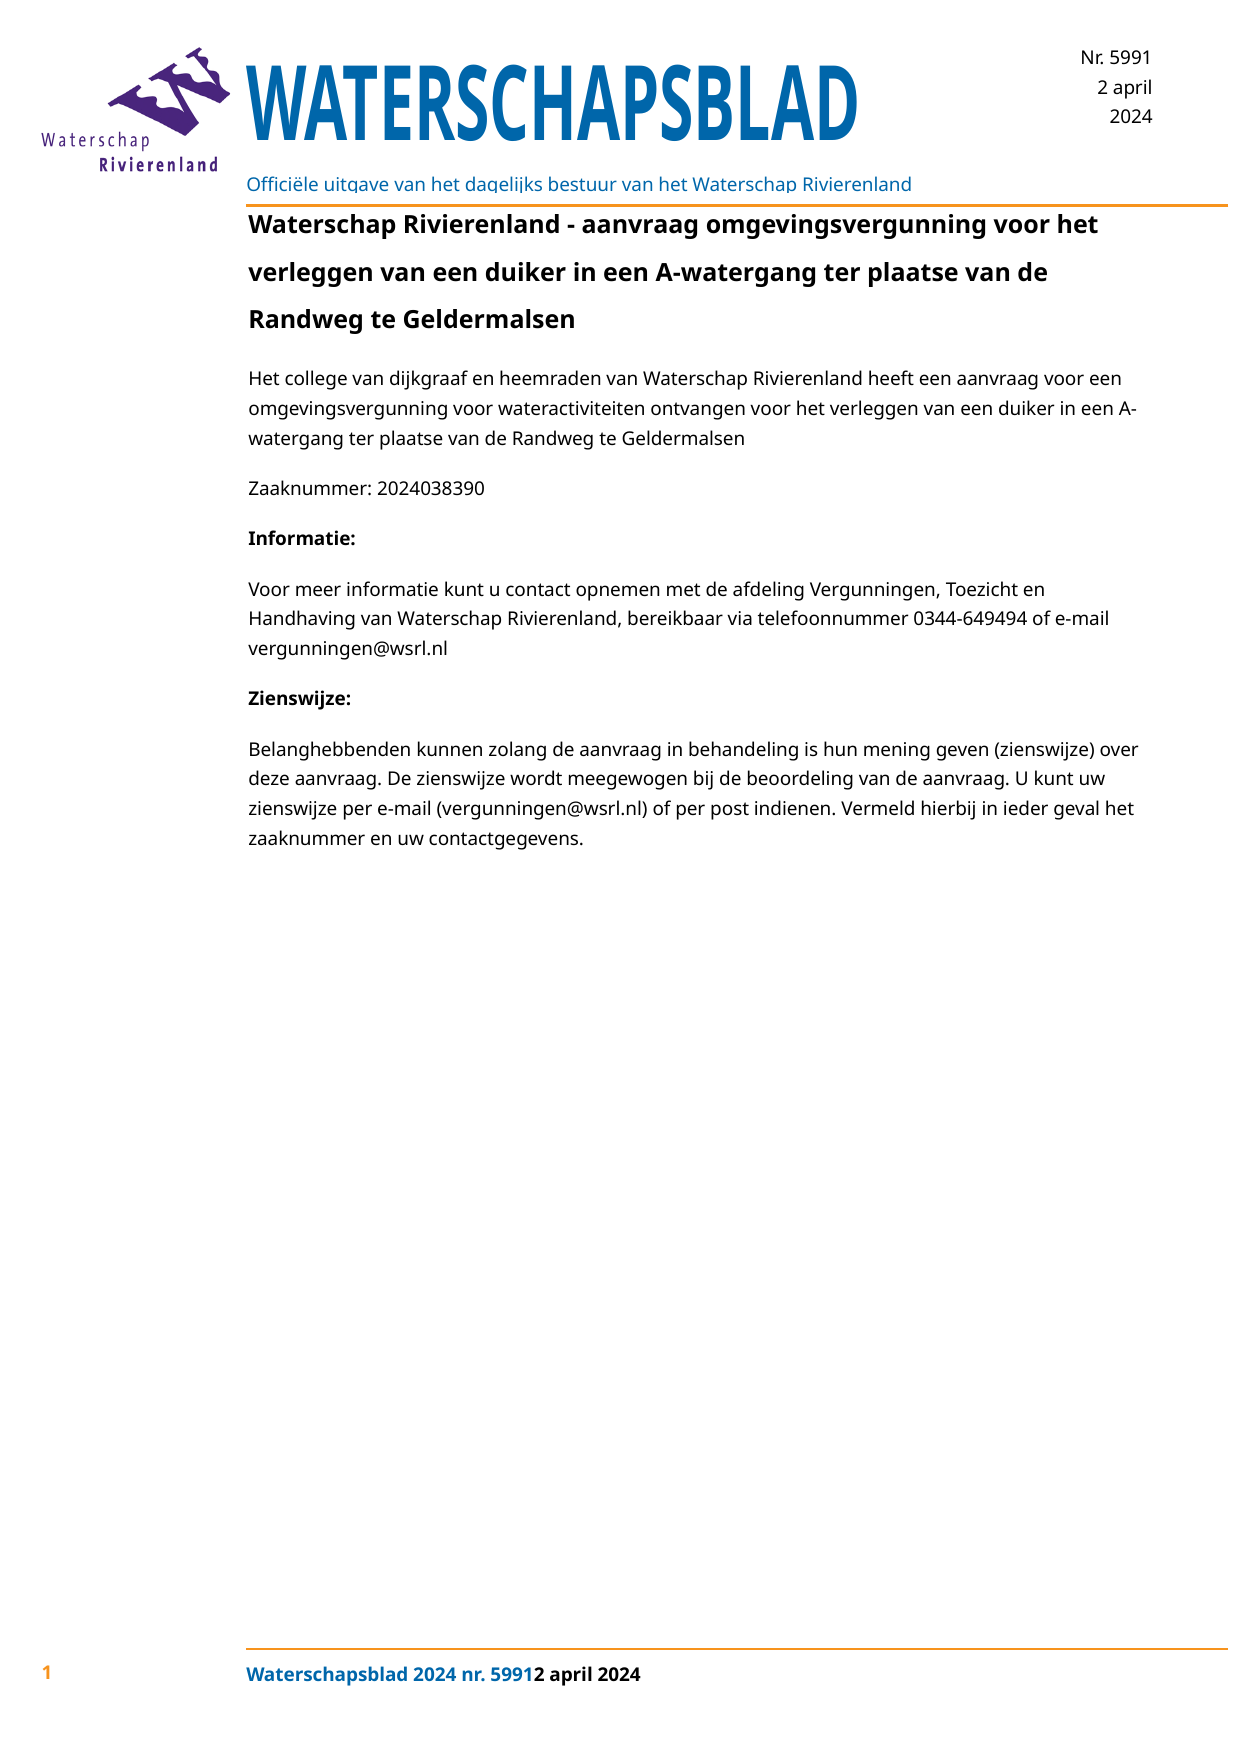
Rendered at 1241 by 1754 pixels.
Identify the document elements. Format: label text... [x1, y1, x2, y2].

text Informatie: [248, 526, 1152, 551]
text Zaaknummer: 2024038390 [248, 475, 1152, 501]
text Voor meer informatie kunt u contact opnemen met de afdeling Vergunningen, Toezicht en Handhaving van Waterschap Rivierenland, bereikbaar via telefoonnummer 0344-649494 of e-mail vergunningen@wsrl.nl [248, 576, 1152, 661]
text Belanghebbenden kunnen zolang de aanvraag in behandeling is hun mening geven (zienswijze) over deze aanvraag. De zienswijze wordt meegewogen bij de beoordeling van de aanvraag. U kunt uw zienswijze per e-mail (vergunningen@wsrl.nl) of per post indienen. Vermeld hierbij in ieder geval het zaaknummer en uw contactgegevens. [248, 736, 1152, 850]
text Waterschap Rivierenland - aanvraag omgevingsvergunning voor het verleggen van een duiker in een A-watergang ter plaatse van de Randweg te Geldermalsen [248, 207, 1152, 336]
picture [41, 47, 231, 172]
text Zienswijze: [248, 686, 1152, 711]
text Het college van dijkgraaf en heemraden van Waterschap Rivierenland heeft een aanvraag voor een omgevingsvergunning voor wateractiviteiten ontvangen voor het verleggen van een duiker in een A-watergang ter plaatse van de Randweg te Geldermalsen [248, 366, 1152, 450]
